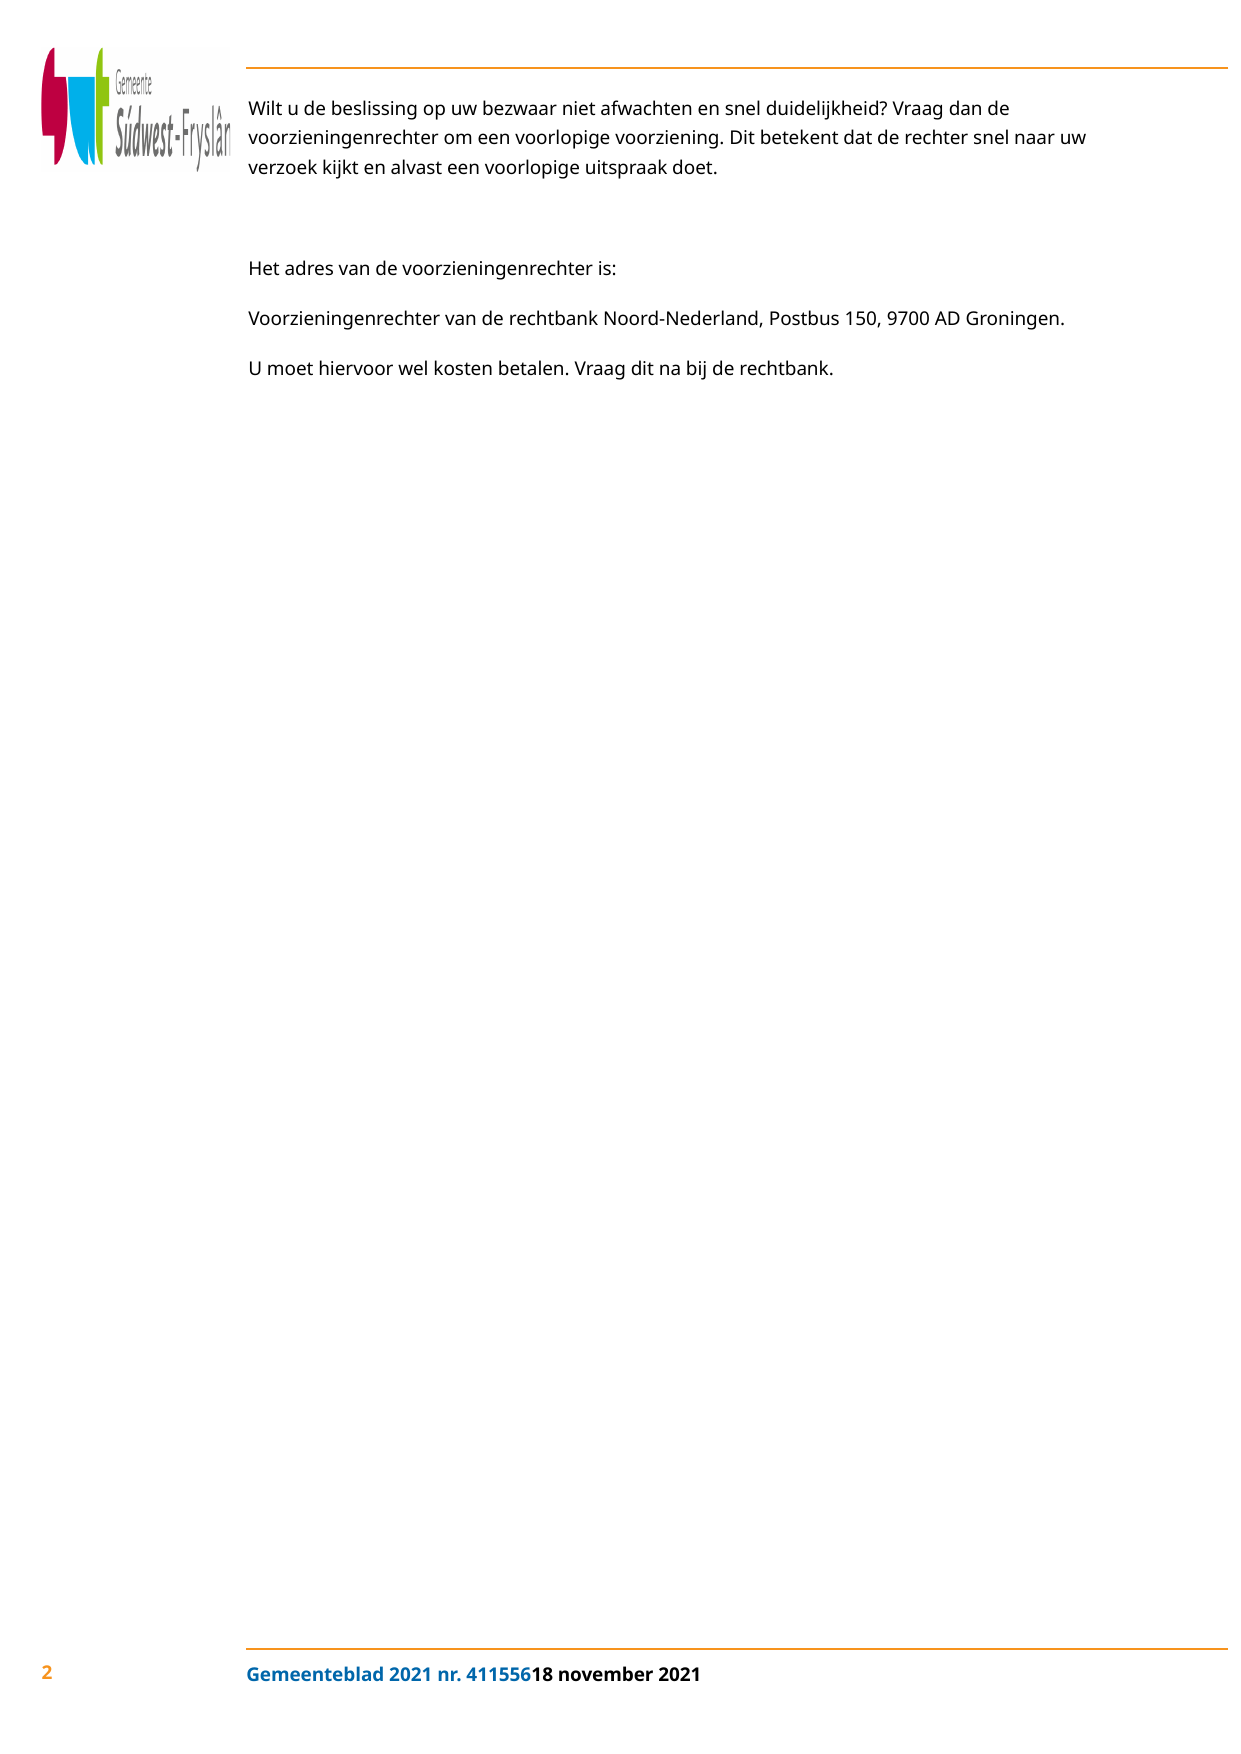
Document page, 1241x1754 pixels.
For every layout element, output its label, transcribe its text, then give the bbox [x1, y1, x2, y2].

picture [41, 47, 231, 172]
text Wilt u de beslissing op uw bezwaar niet afwachten en snel duidelijkheid? Vraag dan de voorzieningenrechter om een voorlopige voorziening. Dit betekent dat de rechter snel naar uw verzoek kijkt en alvast een voorlopige uitspraak doet. [248, 95, 1152, 180]
text Voorzieningenrechter van de rechtbank Noord-Nederland, Postbus 150, 9700 AD Groningen. [248, 305, 1152, 331]
text Het adres van de voorzieningenrechter is: [248, 255, 1152, 281]
text U moet hiervoor wel kosten betalen. Vraag dit na bij de rechtbank. [248, 356, 1152, 381]
